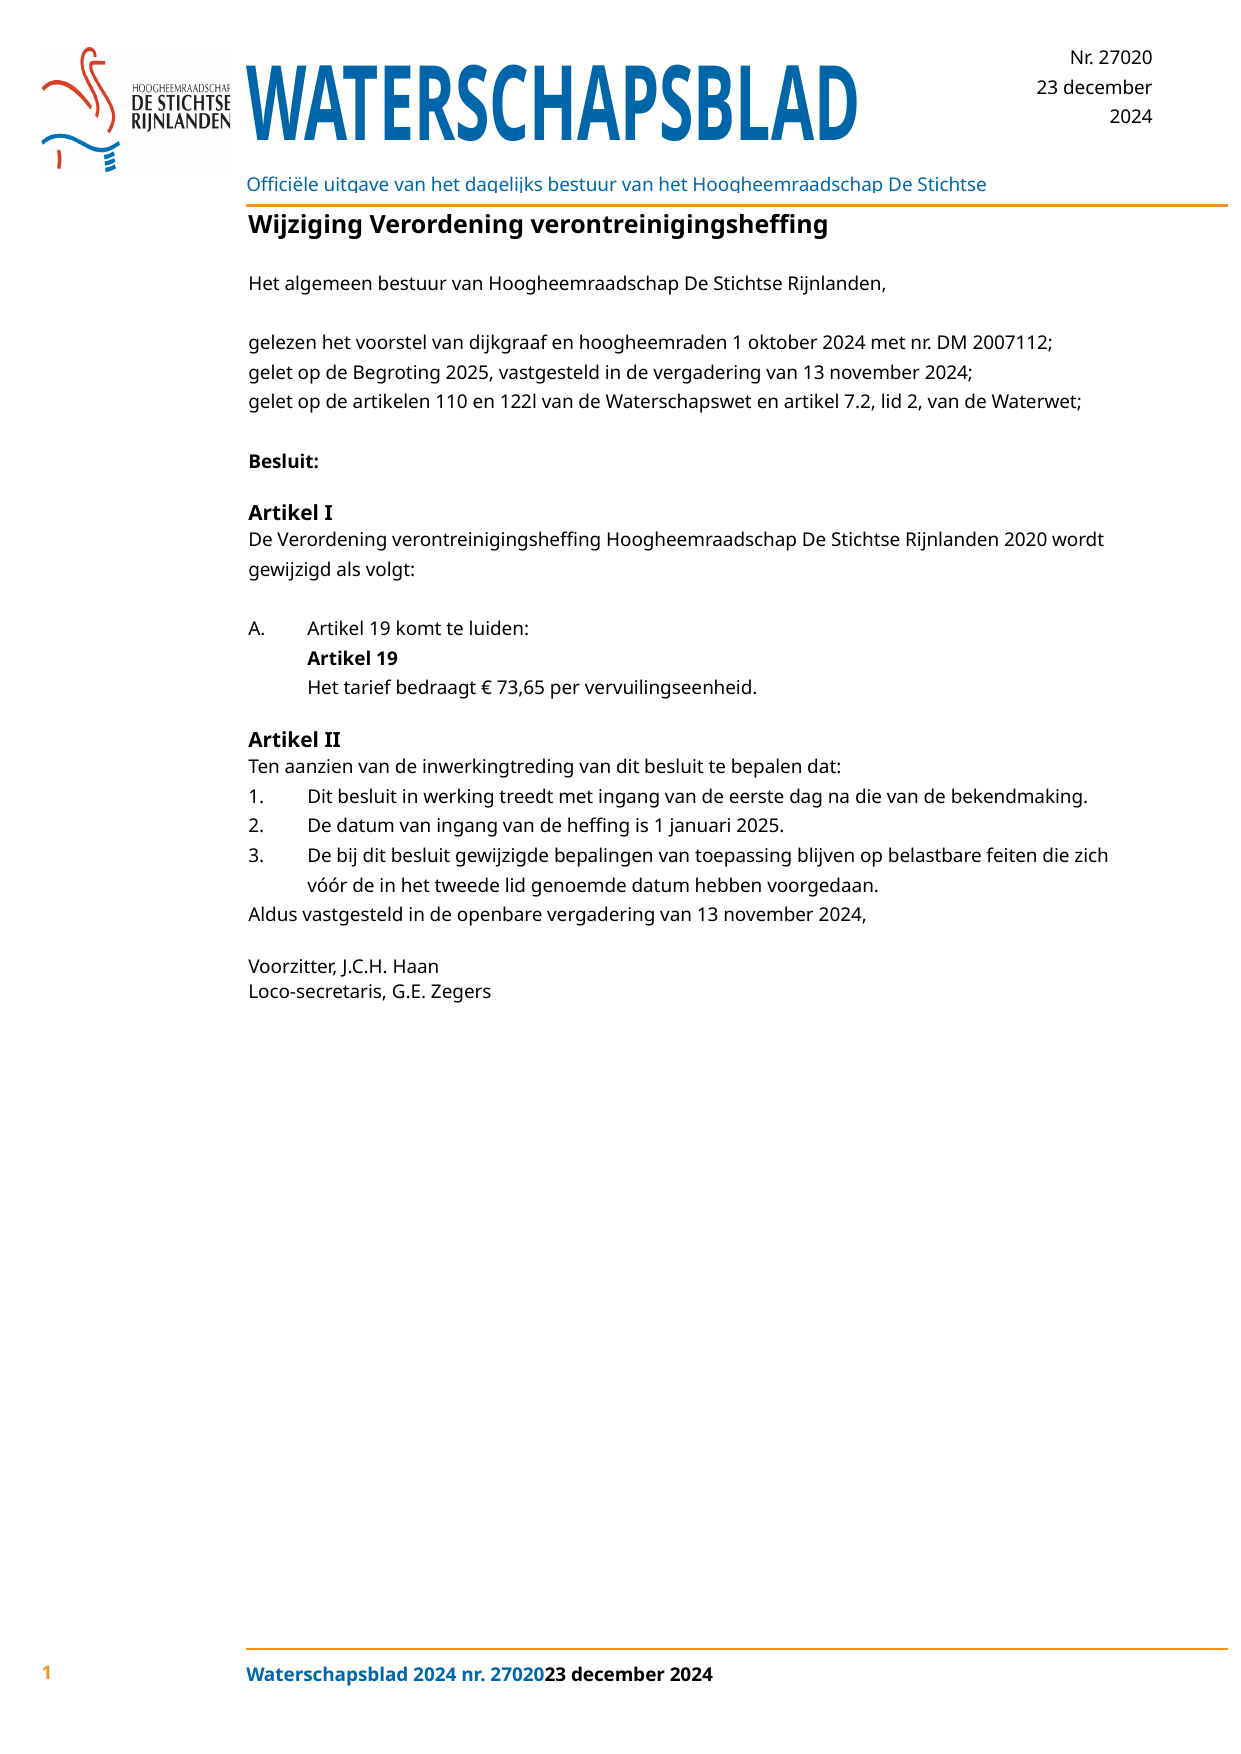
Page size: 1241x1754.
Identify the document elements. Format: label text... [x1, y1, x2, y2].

text Artikel I [248, 498, 1152, 527]
text Wijziging Verordening verontreinigingsheffing [248, 207, 1152, 241]
text Aldus vastgesteld in de openbare vergadering van 13 november 2024, [248, 901, 1152, 927]
text Besluit: [248, 448, 1152, 473]
text gelezen het voorstel van dijkgraaf en hoogheemraden 1 oktober 2024 met nr. DM 2007112; [248, 329, 1152, 355]
text Het algemeen bestuur van Hoogheemraadschap De Stichtse Rijnlanden, [248, 270, 1152, 296]
list Artikel 19 komt te luiden: [248, 615, 1152, 641]
list De bij dit besluit gewijzigde bepalingen van toepassing blijven op belastbare feiten die zich vóór de in het tweede lid genoemde datum hebben voorgedaan. [248, 842, 1152, 897]
picture [41, 47, 231, 172]
text Voorzitter, J.C.H. Haan [248, 953, 1152, 978]
list De datum van ingang van de heffing is 1 januari 2025. [248, 813, 1152, 838]
text Ten aanzien van de inwerkingtreding van dit besluit te bepalen dat: [248, 753, 1152, 779]
text gelet op de artikelen 110 en 122l van de Waterschapswet en artikel 7.2, lid 2, van de Waterwet; [248, 389, 1152, 414]
list Dit besluit in werking treedt met ingang van de eerste dag na die van de bekendmaking. [248, 783, 1152, 809]
text Artikel II [248, 725, 1152, 753]
text gelet op de Begroting 2025, vastgesteld in de vergadering van 13 november 2024; [248, 359, 1152, 385]
text Loco-secretaris, G.E. Zegers [248, 978, 1152, 1004]
list Artikel 19 [248, 645, 1152, 671]
text De Verordening verontreinigingsheffing Hoogheemraadschap De Stichtse Rijnlanden 2020 wordt gewijzigd als volgt: [248, 527, 1152, 582]
list Het tarief bedraagt € 73,65 per vervuilingseenheid. [248, 674, 1152, 700]
